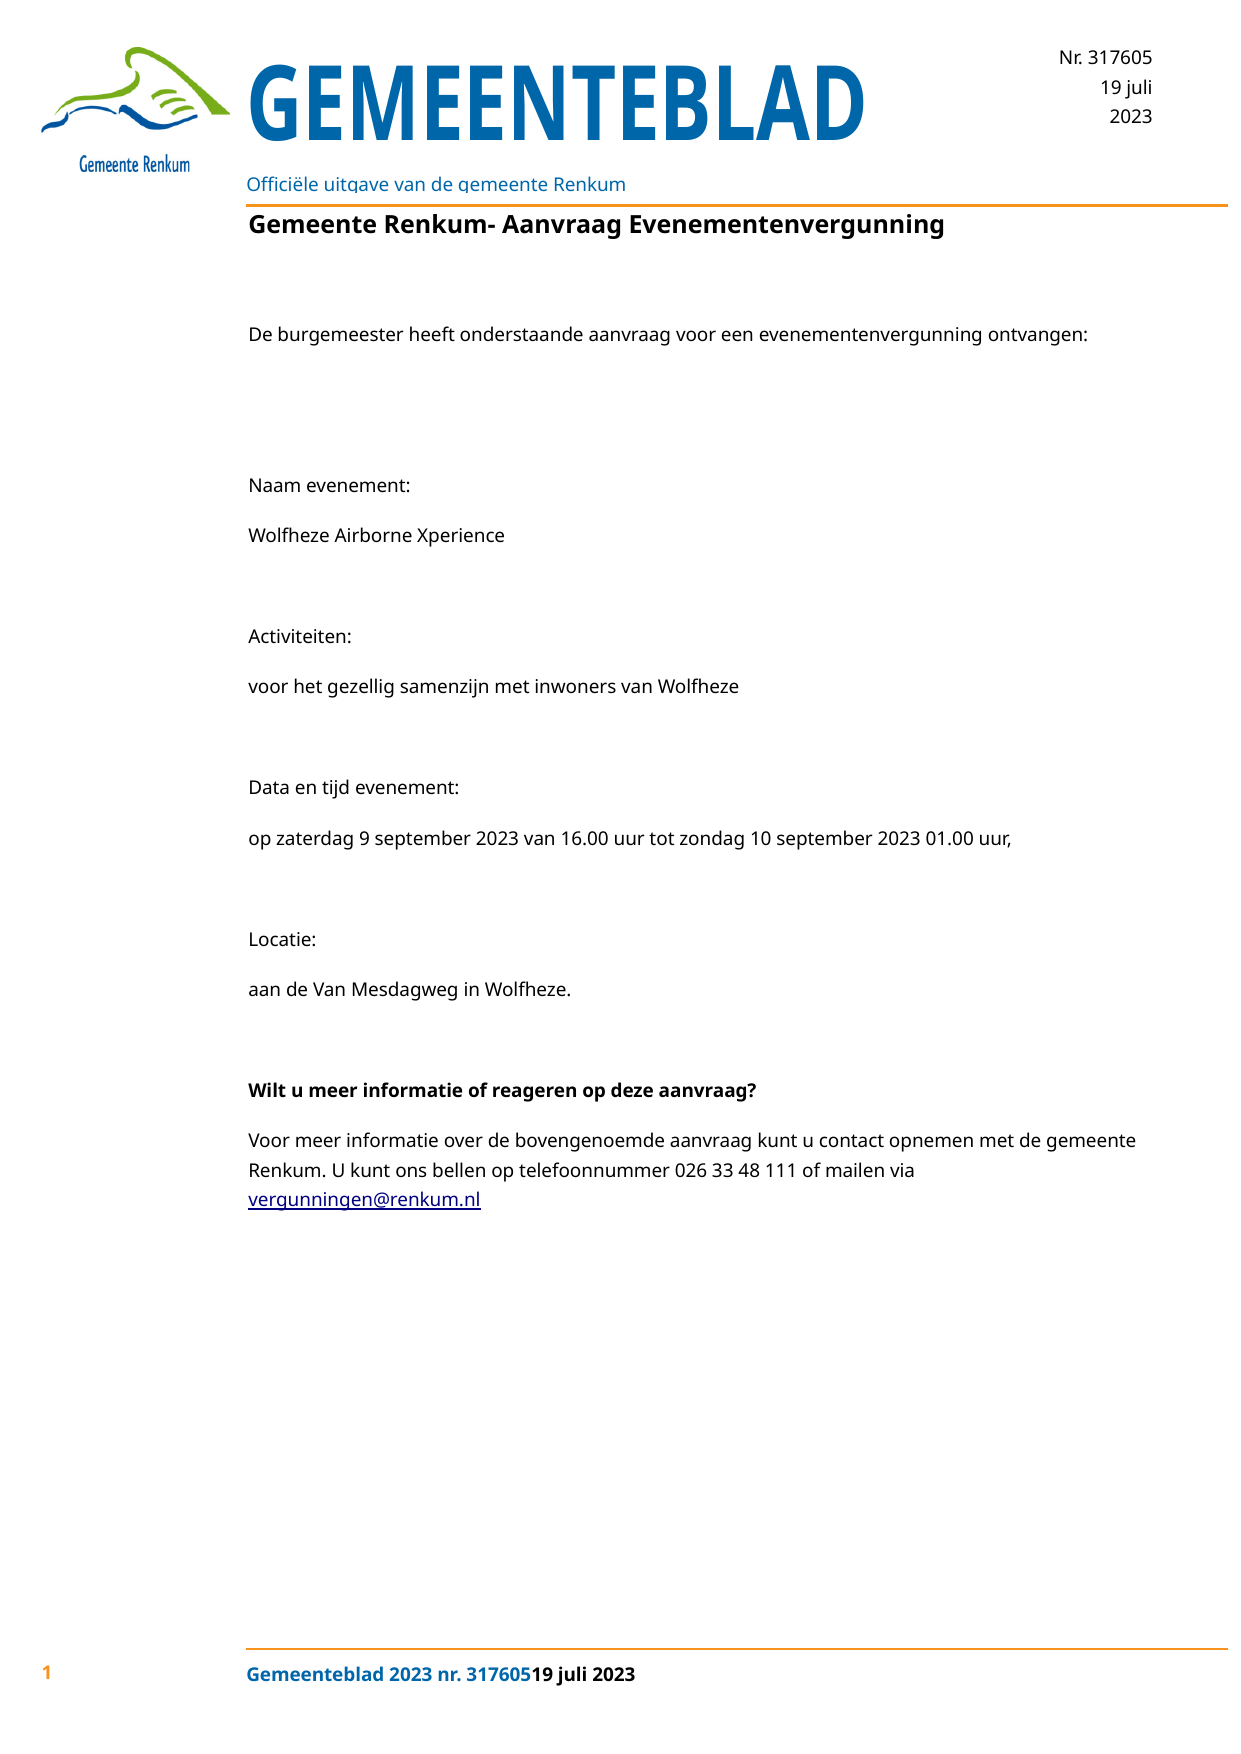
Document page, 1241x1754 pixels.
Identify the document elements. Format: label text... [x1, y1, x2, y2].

text De burgemeester heeft onderstaande aanvraag voor een evenementenvergunning ontvangen: [248, 321, 1152, 346]
picture [41, 47, 231, 172]
text aan de Van Mesdagweg in Wolfheze. [248, 976, 1152, 1002]
text Locatie: [248, 926, 1152, 951]
text Voor meer informatie over de bovengenoemde aanvraag kunt u contact opnemen met de gemeente Renkum. U kunt ons bellen op telefoonnummer 026 33 48 111 of mailen via vergunningen@renkum.nl [248, 1127, 1152, 1212]
text op zaterdag 9 september 2023 van 16.00 uur tot zondag 10 september 2023 01.00 uur, [248, 825, 1152, 851]
text voor het gezellig samenzijn met inwoners van Wolfheze [248, 674, 1152, 699]
text Naam evenement: [248, 472, 1152, 498]
text Activiteiten: [248, 623, 1152, 649]
text Wilt u meer informatie of reageren op deze aanvraag? [248, 1077, 1152, 1103]
text Data en tijd evenement: [248, 774, 1152, 800]
text Gemeente Renkum- Aanvraag Evenementenvergunning [248, 207, 1152, 241]
text Wolfheze Airborne Xperience [248, 522, 1152, 548]
